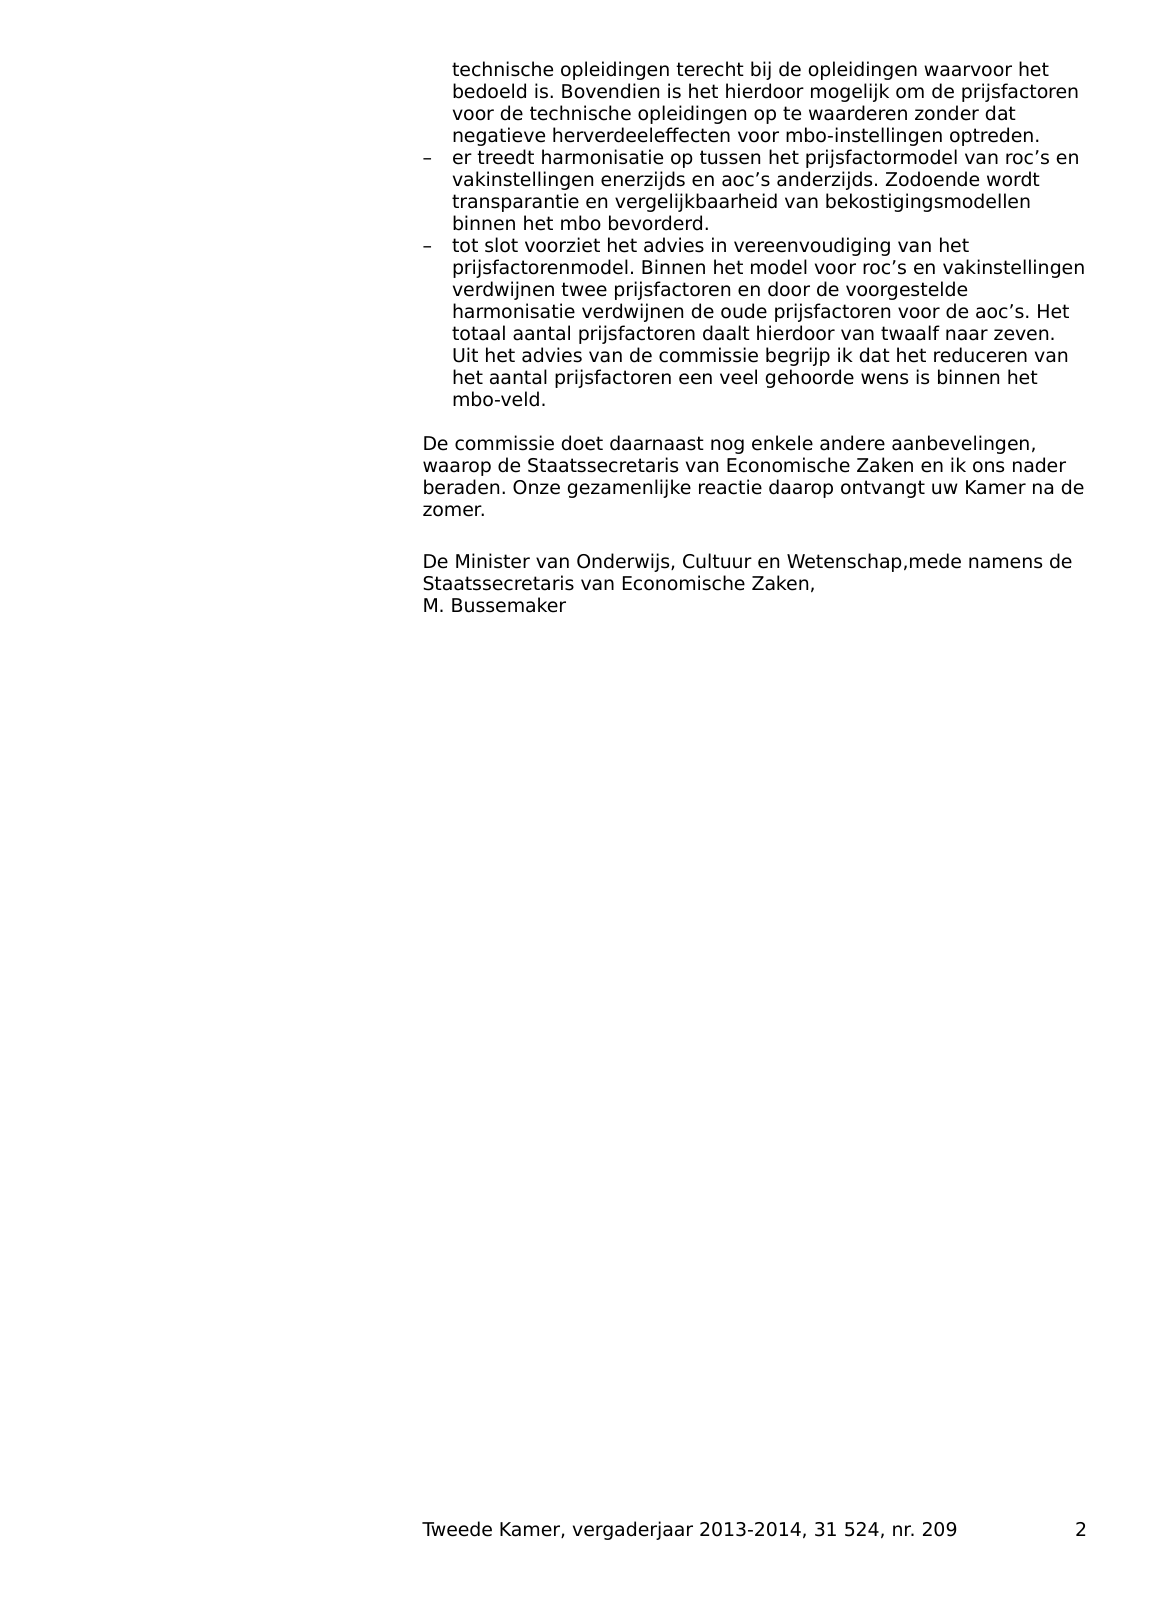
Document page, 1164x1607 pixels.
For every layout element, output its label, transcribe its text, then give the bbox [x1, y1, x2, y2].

text – er treedt harmonisatie op tussen het prijsfactormodel van roc’s en vakinstellingen enerzijds en aoc’s anderzijds. Zodoende wordt transparantie en vergelijkbaarheid van bekostigingsmodellen binnen het mbo bevorderd. [422, 147, 1087, 235]
text – tot slot voorziet het advies in vereenvoudiging van het prijsfactorenmodel. Binnen het model voor roc’s en vakinstellingen verdwijnen twee prijsfactoren en door de voorgestelde harmonisatie verdwijnen de oude prijsfactoren voor de aoc’s. Het totaal aantal prijsfactoren daalt hierdoor van twaalf naar zeven. Uit het advies van de commissie begrijp ik dat het reduceren van het aantal prijsfactoren een veel gehoorde wens is binnen het mbo-veld. [422, 235, 1087, 411]
text De commissie doet daarnaast nog enkele andere aanbevelingen, waarop de Staatssecretaris van Economische Zaken en ik ons nader beraden. Onze gezamenlijke reactie daarop ontvangt uw Kamer na de zomer. [422, 433, 1087, 521]
text technische opleidingen terecht bij de opleidingen waarvoor het bedoeld is. Bovendien is het hierdoor mogelijk om de prijsfactoren voor de technische opleidingen op te waarderen zonder dat negatieve herverdeeleffecten voor mbo-instellingen optreden. [422, 59, 1087, 147]
text De Minister van Onderwijs, Cultuur en Wetenschap,mede namens de Staatssecretaris van Economische Zaken, M. Bussemaker [422, 551, 1087, 617]
